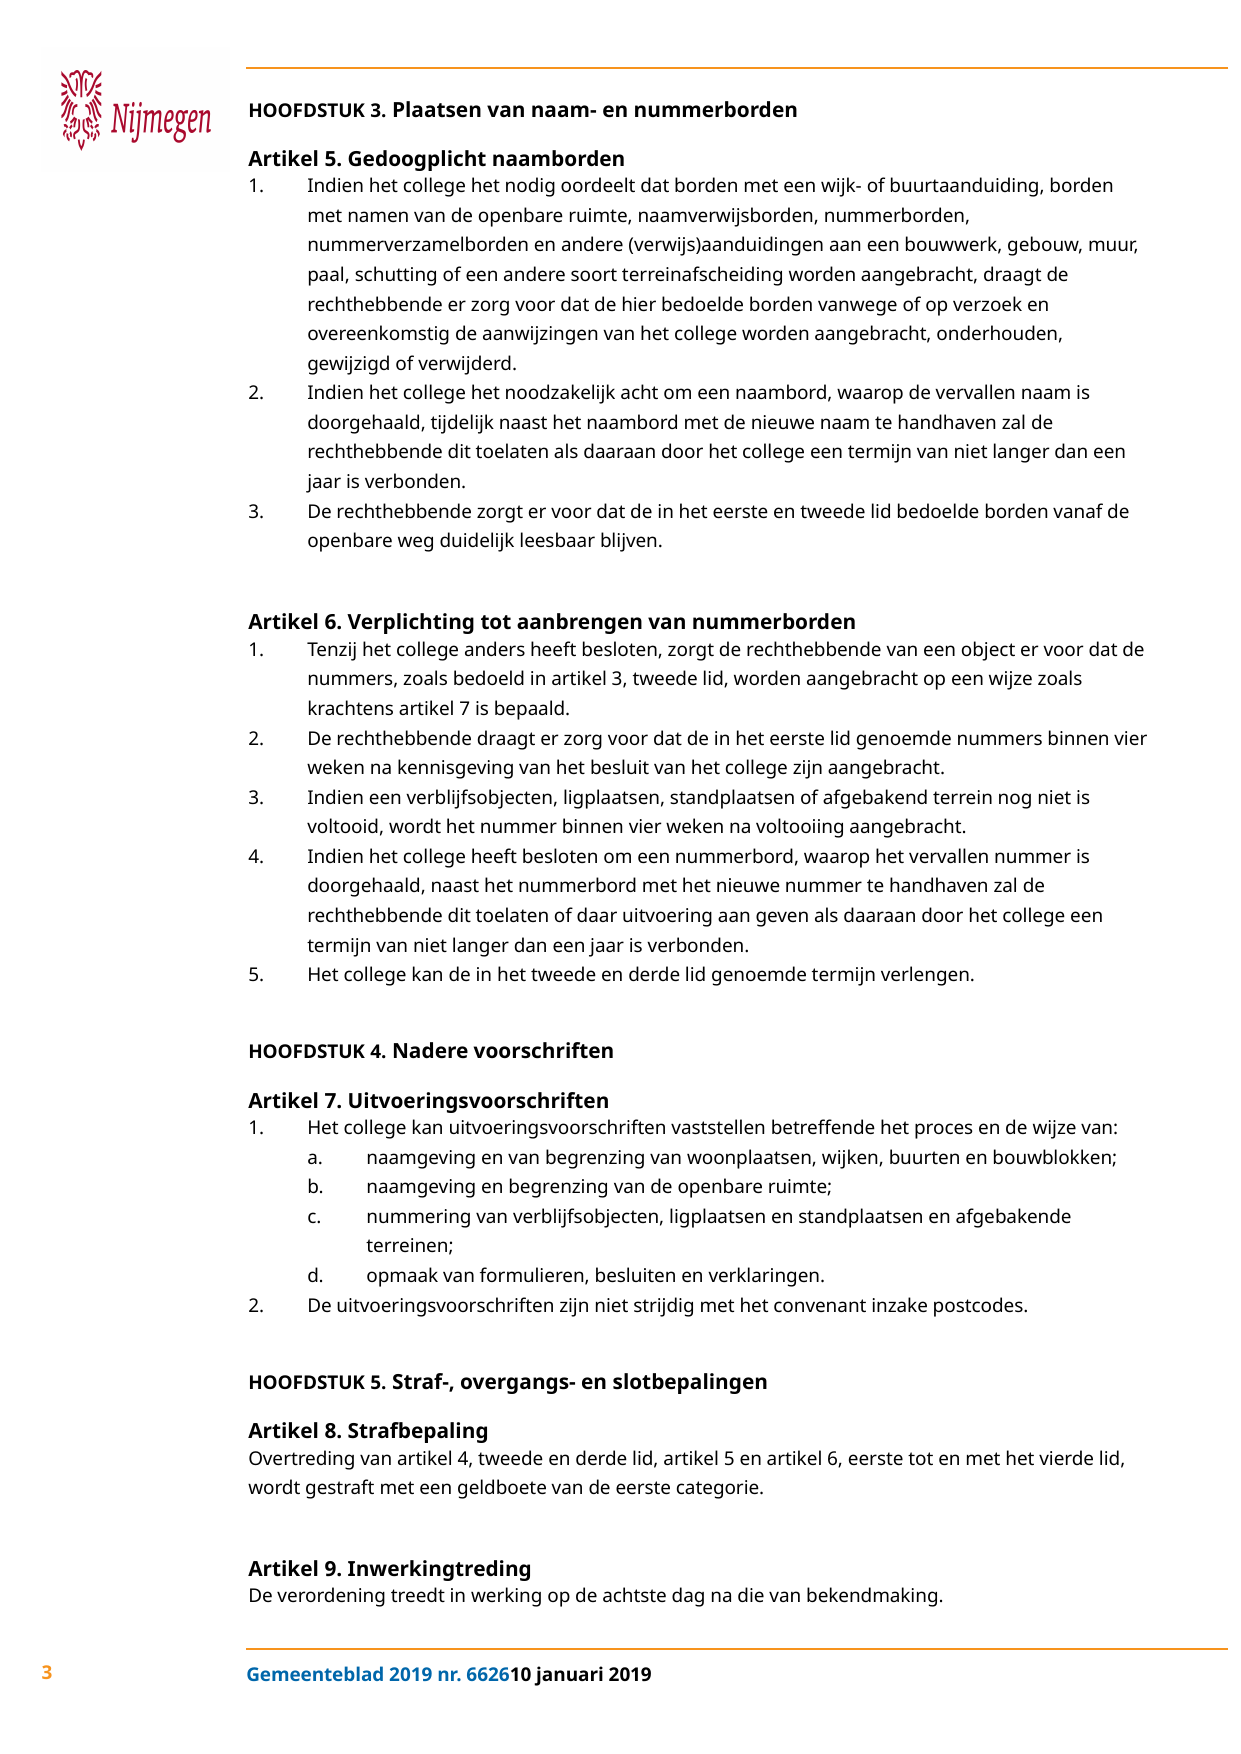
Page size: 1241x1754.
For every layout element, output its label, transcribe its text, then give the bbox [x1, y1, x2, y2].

list opmaak van formulieren, besluiten en verklaringen. [307, 1262, 1152, 1288]
text Artikel 5. Gedoogplicht naamborden [248, 144, 1152, 172]
list Indien een verblijfsobjecten, ligplaatsen, standplaatsen of afgebakend terrein nog niet is voltooid, wordt het nummer binnen vier weken na voltooiing aangebracht. [248, 784, 1152, 839]
list De rechthebbende draagt er zorg voor dat de in het eerste lid genoemde nummers binnen vier weken na kennisgeving van het besluit van het college zijn aangebracht. [248, 725, 1152, 780]
list Het college kan de in het tweede en derde lid genoemde termijn verlengen. [248, 961, 1152, 987]
text HOOFDSTUK 5. Straf-, overgangs- en slotbepalingen [248, 1367, 1152, 1395]
list Indien het college heeft besloten om een nummerbord, waarop het vervallen nummer is doorgehaald, naast het nummerbord met het nieuwe nummer te handhaven zal de rechthebbende dit toelaten of daar uitvoering aan geven als daaraan door het college een termijn van niet langer dan een jaar is verbonden. [248, 843, 1152, 957]
list nummering van verblijfsobjecten, ligplaatsen en standplaatsen en afgebakende terreinen; [307, 1203, 1152, 1258]
text HOOFDSTUK 3. Plaatsen van naam- en nummerborden [248, 95, 1152, 123]
list De rechthebbende zorgt er voor dat de in het eerste en tweede lid bedoelde borden vanaf de openbare weg duidelijk leesbaar blijven. [248, 498, 1152, 553]
text Artikel 8. Strafbepaling [248, 1416, 1152, 1445]
text De verordening treedt in werking op de achtste dag na die van bekendmaking. [248, 1583, 1152, 1608]
list naamgeving en van begrenzing van woonplaatsen, wijken, buurten en bouwblokken; [307, 1144, 1152, 1169]
list De uitvoeringsvoorschriften zijn niet strijdig met het convenant inzake postcodes. [248, 1292, 1152, 1317]
picture [41, 47, 231, 172]
text Artikel 7. Uitvoeringsvoorschriften [248, 1086, 1152, 1114]
text Artikel 9. Inwerkingtreding [248, 1554, 1152, 1583]
list Indien het college het noodzakelijk acht om een naambord, waarop de vervallen naam is doorgehaald, tijdelijk naast het naambord met de nieuwe naam te handhaven zal de rechthebbende dit toelaten als daaraan door het college een termijn van niet langer dan een jaar is verbonden. [248, 379, 1152, 494]
text Overtreding van artikel 4, tweede en derde lid, artikel 5 en artikel 6, eerste tot en met het vierde lid, wordt gestraft met een geldboete van de eerste categorie. [248, 1445, 1152, 1500]
list Indien het college het nodig oordeelt dat borden met een wijk- of buurtaanduiding, borden met namen van de openbare ruimte, naamverwijsborden, nummerborden, nummerverzamelborden en andere (verwijs)aanduidingen aan een bouwwerk, gebouw, muur, paal, schutting of een andere soort terreinafscheiding worden aangebracht, draagt de rechthebbende er zorg voor dat de hier bedoelde borden vanwege of op verzoek en overeenkomstig de aanwijzingen van het college worden aangebracht, onderhouden, gewijzigd of verwijderd. [248, 172, 1152, 376]
text HOOFDSTUK 4. Nadere voorschriften [248, 1037, 1152, 1065]
list naamgeving en begrenzing van de openbare ruimte; [307, 1173, 1152, 1199]
list Het college kan uitvoeringsvoorschriften vaststellen betreffende het proces en de wijze van: [248, 1114, 1152, 1140]
text Artikel 6. Verplichting tot aanbrengen van nummerborden [248, 607, 1152, 636]
list Tenzij het college anders heeft besloten, zorgt de rechthebbende van een object er voor dat de nummers, zoals bedoeld in artikel 3, tweede lid, worden aangebracht op een wijze zoals krachtens artikel 7 is bepaald. [248, 636, 1152, 721]
